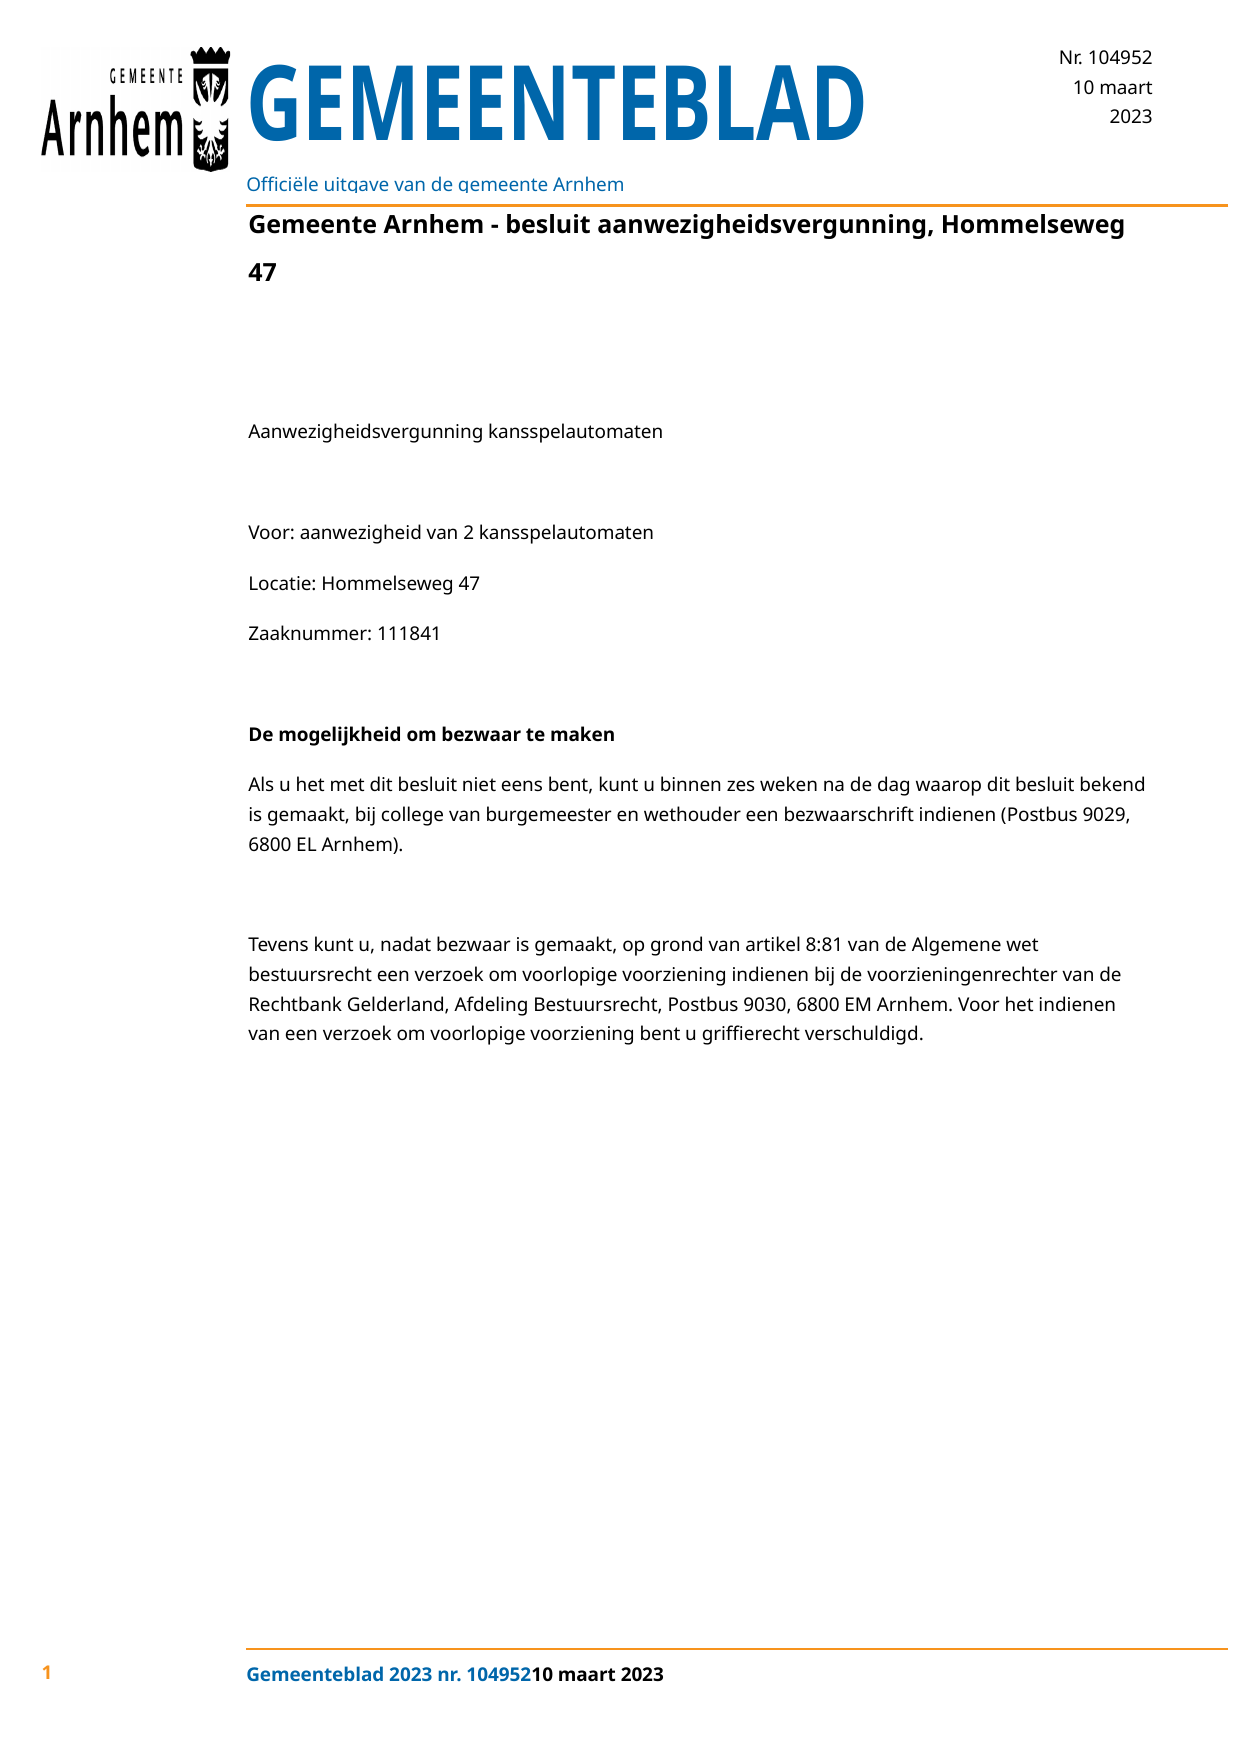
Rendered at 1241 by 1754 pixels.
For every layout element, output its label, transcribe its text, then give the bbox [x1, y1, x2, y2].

text Zaaknummer: 111841 [248, 620, 1152, 646]
picture [41, 47, 231, 172]
text Gemeente Arnhem - besluit aanwezigheidsvergunning, Hommelseweg 47 [248, 207, 1152, 288]
text Tevens kunt u, nadat bezwaar is gemaakt, op grond van artikel 8:81 van de Algemene wet bestuursrecht een verzoek om voorlopige voorziening indienen bij de voorzieningenrechter van de Rechtbank Gelderland, Afdeling Bestuursrecht, Postbus 9030, 6800 EM Arnhem. Voor het indienen van een verzoek om voorlopige voorziening bent u griffierecht verschuldigd. [248, 932, 1152, 1046]
text De mogelijkheid om bezwaar te maken [248, 721, 1152, 747]
text Als u het met dit besluit niet eens bent, kunt u binnen zes weken na de dag waarop dit besluit bekend is gemaakt, bij college van burgemeester en wethouder een bezwaarschrift indienen (Postbus 9029, 6800 EL Arnhem). [248, 772, 1152, 857]
text Aanwezigheidsvergunning kansspelautomaten [248, 419, 1152, 444]
text Voor: aanwezigheid van 2 kansspelautomaten [248, 519, 1152, 545]
text Locatie: Hommelseweg 47 [248, 570, 1152, 596]
